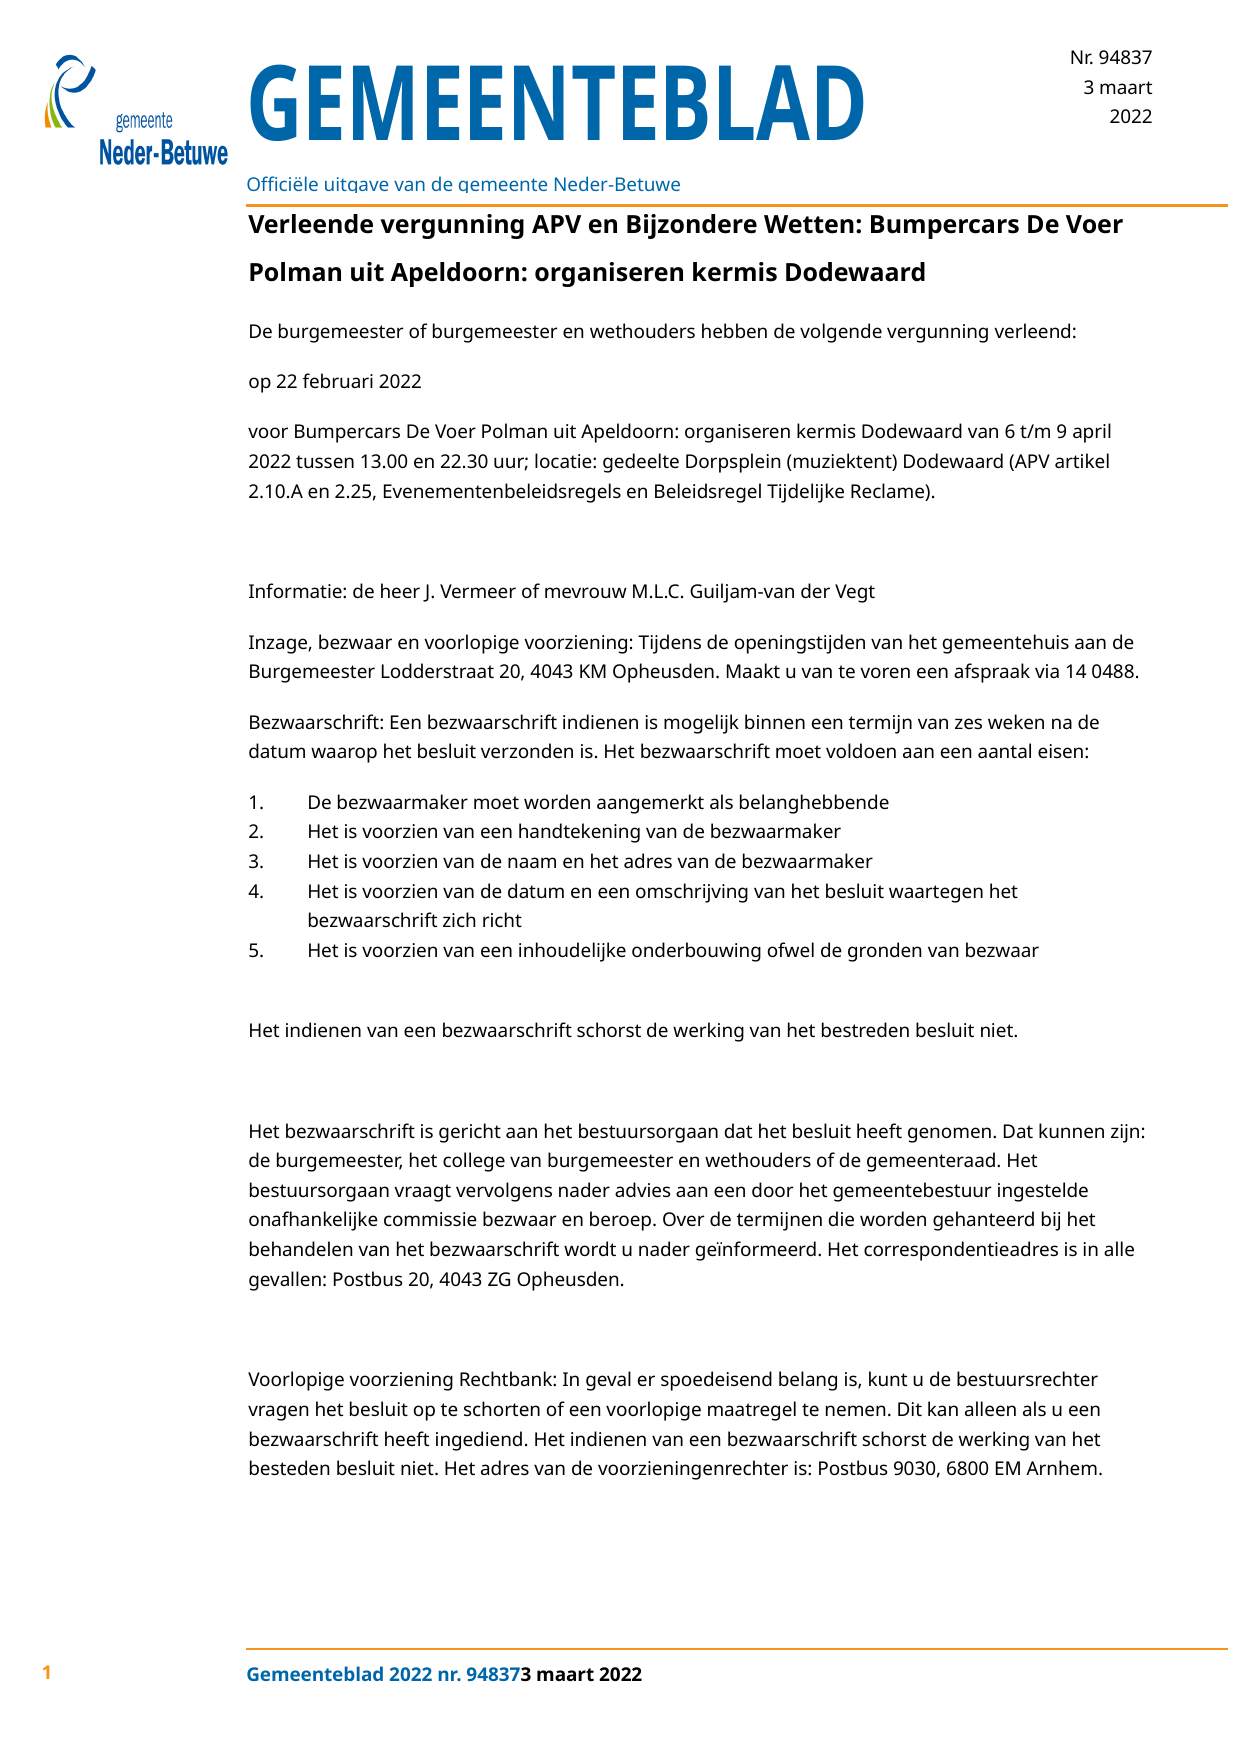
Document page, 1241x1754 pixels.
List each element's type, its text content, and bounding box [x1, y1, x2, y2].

list De bezwaarmaker moet worden aangemerkt als belanghebbende [248, 789, 1152, 815]
text Bezwaarschrift: Een bezwaarschrift indienen is mogelijk binnen een termijn van zes weken na de datum waarop het besluit verzonden is. Het bezwaarschrift moet voldoen aan een aantal eisen: [248, 709, 1152, 764]
list Het is voorzien van de naam en het adres van de bezwaarmaker [248, 848, 1152, 874]
list Het is voorzien van een handtekening van de bezwaarmaker [248, 819, 1152, 844]
text De burgemeester of burgemeester en wethouders hebben de volgende vergunning verleend: [248, 318, 1152, 344]
text Verleende vergunning APV en Bijzondere Wetten: Bumpercars De Voer Polman uit Apeldoorn: organiseren kermis Dodewaard [248, 207, 1152, 288]
text Het bezwaarschrift is gericht aan het bestuursorgaan dat het besluit heeft genomen. Dat kunnen zijn: de burgemeester, het college van burgemeester en wethouders of de gemeenteraad. Het bestuursorgaan vraagt vervolgens nader advies aan een door het gemeentebestuur ingestelde onafhankelijke commissie bezwaar en beroep. Over de termijnen die worden gehanteerd bij het behandelen van het bezwaarschrift wordt u nader geïnformeerd. Het correspondentieadres is in alle gevallen: Postbus 20, 4043 ZG Opheusden. [248, 1118, 1152, 1292]
text Informatie: de heer J. Vermeer of mevrouw M.L.C. Guiljam-van der Vegt [248, 579, 1152, 604]
list Het is voorzien van een inhoudelijke onderbouwing ofwel de gronden van bezwaar [248, 937, 1152, 963]
list Het is voorzien van de datum en een omschrijving van het besluit waartegen het bezwaarschrift zich richt [248, 878, 1152, 933]
text voor Bumpercars De Voer Polman uit Apeldoorn: organiseren kermis Dodewaard van 6 t/m 9 april 2022 tussen 13.00 en 22.30 uur; locatie: gedeelte Dorpsplein (muziektent) Dodewaard (APV artikel 2.10.A en 2.25, Evenementenbeleidsregels en Beleidsregel Tijdelijke Reclame). [248, 419, 1152, 504]
picture [41, 47, 231, 172]
text op 22 februari 2022 [248, 368, 1152, 394]
text Voorlopige voorziening Rechtbank: In geval er spoedeisend belang is, kunt u de bestuursrechter vragen het besluit op te schorten of een voorlopige maatregel te nemen. Dit kan alleen als u een bezwaarschrift heeft ingediend. Het indienen van een bezwaarschrift schorst de werking van het besteden besluit niet. Het adres van de voorzieningenrechter is: Postbus 9030, 6800 EM Arnhem. [248, 1367, 1152, 1481]
text Inzage, bezwaar en voorlopige voorziening: Tijdens de openingstijden van het gemeentehuis aan de Burgemeester Lodderstraat 20, 4043 KM Opheusden. Maakt u van te voren een afspraak via 14 0488. [248, 629, 1152, 684]
text Het indienen van een bezwaarschrift schorst de werking van het bestreden besluit niet. [248, 1017, 1152, 1043]
